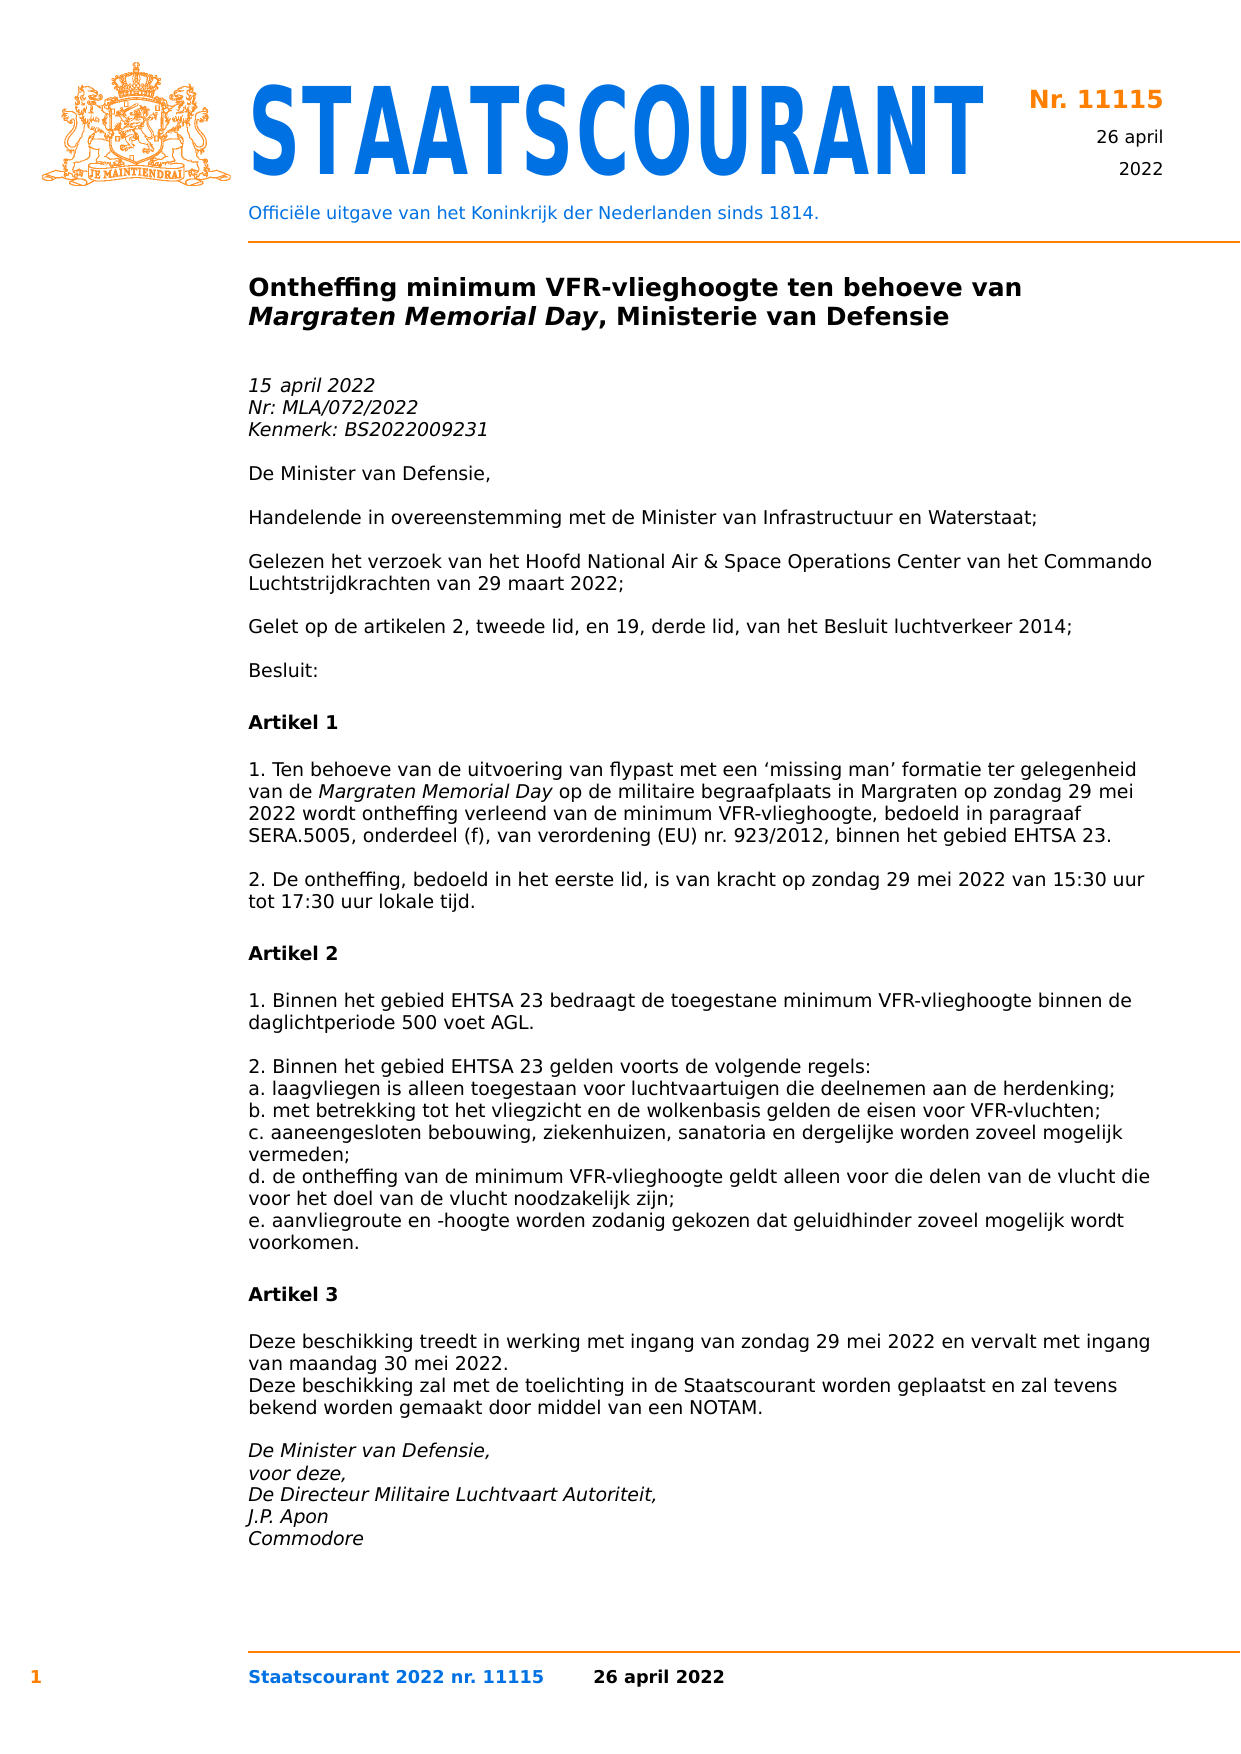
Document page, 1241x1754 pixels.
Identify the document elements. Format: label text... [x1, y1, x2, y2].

text c. aaneengesloten bebouwing, ziekenhuizen, sanatoria en dergelijke worden zoveel mogelijk vermeden; [248, 1122, 1163, 1166]
text Handelende in overeenstemming met de Minister van Infrastructuur en Waterstaat; [248, 507, 1163, 529]
subtitle Artikel 2 [248, 943, 1163, 965]
table_cell 26 april [998, 121, 1240, 153]
text Gelezen het verzoek van het Hoofd National Air & Space Operations Center van het Commando Luchtstrijdkrachten van 29 maart 2022; [248, 551, 1163, 594]
subtitle Ontheffing minimum VFR-vlieghoogte ten behoeve van Margraten Memorial Day, Ministerie van Defensie [248, 273, 1163, 331]
text 1. Binnen het gebied EHTSA 23 bedraagt de toegestane minimum VFR-vlieghoogte binnen de daglichtperiode 500 voet AGL. [248, 990, 1163, 1034]
text e. aanvliegroute en -hoogte worden zodanig gekozen dat geluidhinder zoveel mogelijk wordt voorkomen. [248, 1210, 1163, 1254]
subtitle Artikel 1 [248, 712, 1163, 734]
table_cell 2022 [998, 153, 1240, 203]
table_cell Officiële uitgave van het Koninkrijk der Nederlanden sinds 1814. [248, 203, 1240, 241]
text De Minister van Defensie, [248, 463, 1163, 485]
text De Minister van Defensie, voor deze, De Directeur Militaire Luchtvaart Autoriteit, J.P. Apon Commodore [248, 1440, 1163, 1550]
text 2. De ontheffing, bedoeld in het eerste lid, is van kracht op zondag 29 mei 2022 van 15:30 uur tot 17:30 uur lokale tijd. [248, 869, 1163, 913]
text d. de ontheffing van de minimum VFR-vlieghoogte geldt alleen voor die delen van de vlucht die voor het doel van de vlucht noodzakelijk zijn; [248, 1166, 1163, 1210]
text Deze beschikking treedt in werking met ingang van zondag 29 mei 2022 en vervalt met ingang van maandag 30 mei 2022. [248, 1331, 1163, 1374]
table_header Nr. 11115 [998, 62, 1240, 121]
picture [41, 62, 231, 186]
table_header [25, 62, 248, 241]
table_header STAATSCOURANT [248, 62, 998, 203]
text 15 april 2022 [248, 375, 1163, 397]
text b. met betrekking tot het vliegzicht en de wolkenbasis gelden de eisen voor VFR-vluchten; [248, 1100, 1163, 1122]
text Kenmerk: BS2022009231 [248, 419, 1163, 441]
text Gelet op de artikelen 2, tweede lid, en 19, derde lid, van het Besluit luchtverkeer 2014; [248, 616, 1163, 638]
text a. laagvliegen is alleen toegestaan voor luchtvaartuigen die deelnemen aan de herdenking; [248, 1078, 1163, 1100]
text Deze beschikking zal met de toelichting in de Staatscourant worden geplaatst en zal tevens bekend worden gemaakt door middel van een NOTAM. [248, 1374, 1163, 1418]
text 2. Binnen het gebied EHTSA 23 gelden voorts de volgende regels: [248, 1056, 1163, 1078]
text Nr: MLA/072/2022 [248, 397, 1163, 419]
text Besluit: [248, 660, 1163, 682]
text 1. Ten behoeve van de uitvoering van flypast met een ‘missing man’ formatie ter gelegenheid van de Margraten Memorial Day op de militaire begraafplaats in Margraten op zondag 29 mei 2022 wordt ontheffing verleend van de minimum VFR-vlieghoogte, bedoeld in paragraaf SERA.5005, onderdeel (f), van verordening (EU) nr. 923/2012, binnen het gebied EHTSA 23. [248, 759, 1163, 847]
subtitle Artikel 3 [248, 1284, 1163, 1306]
